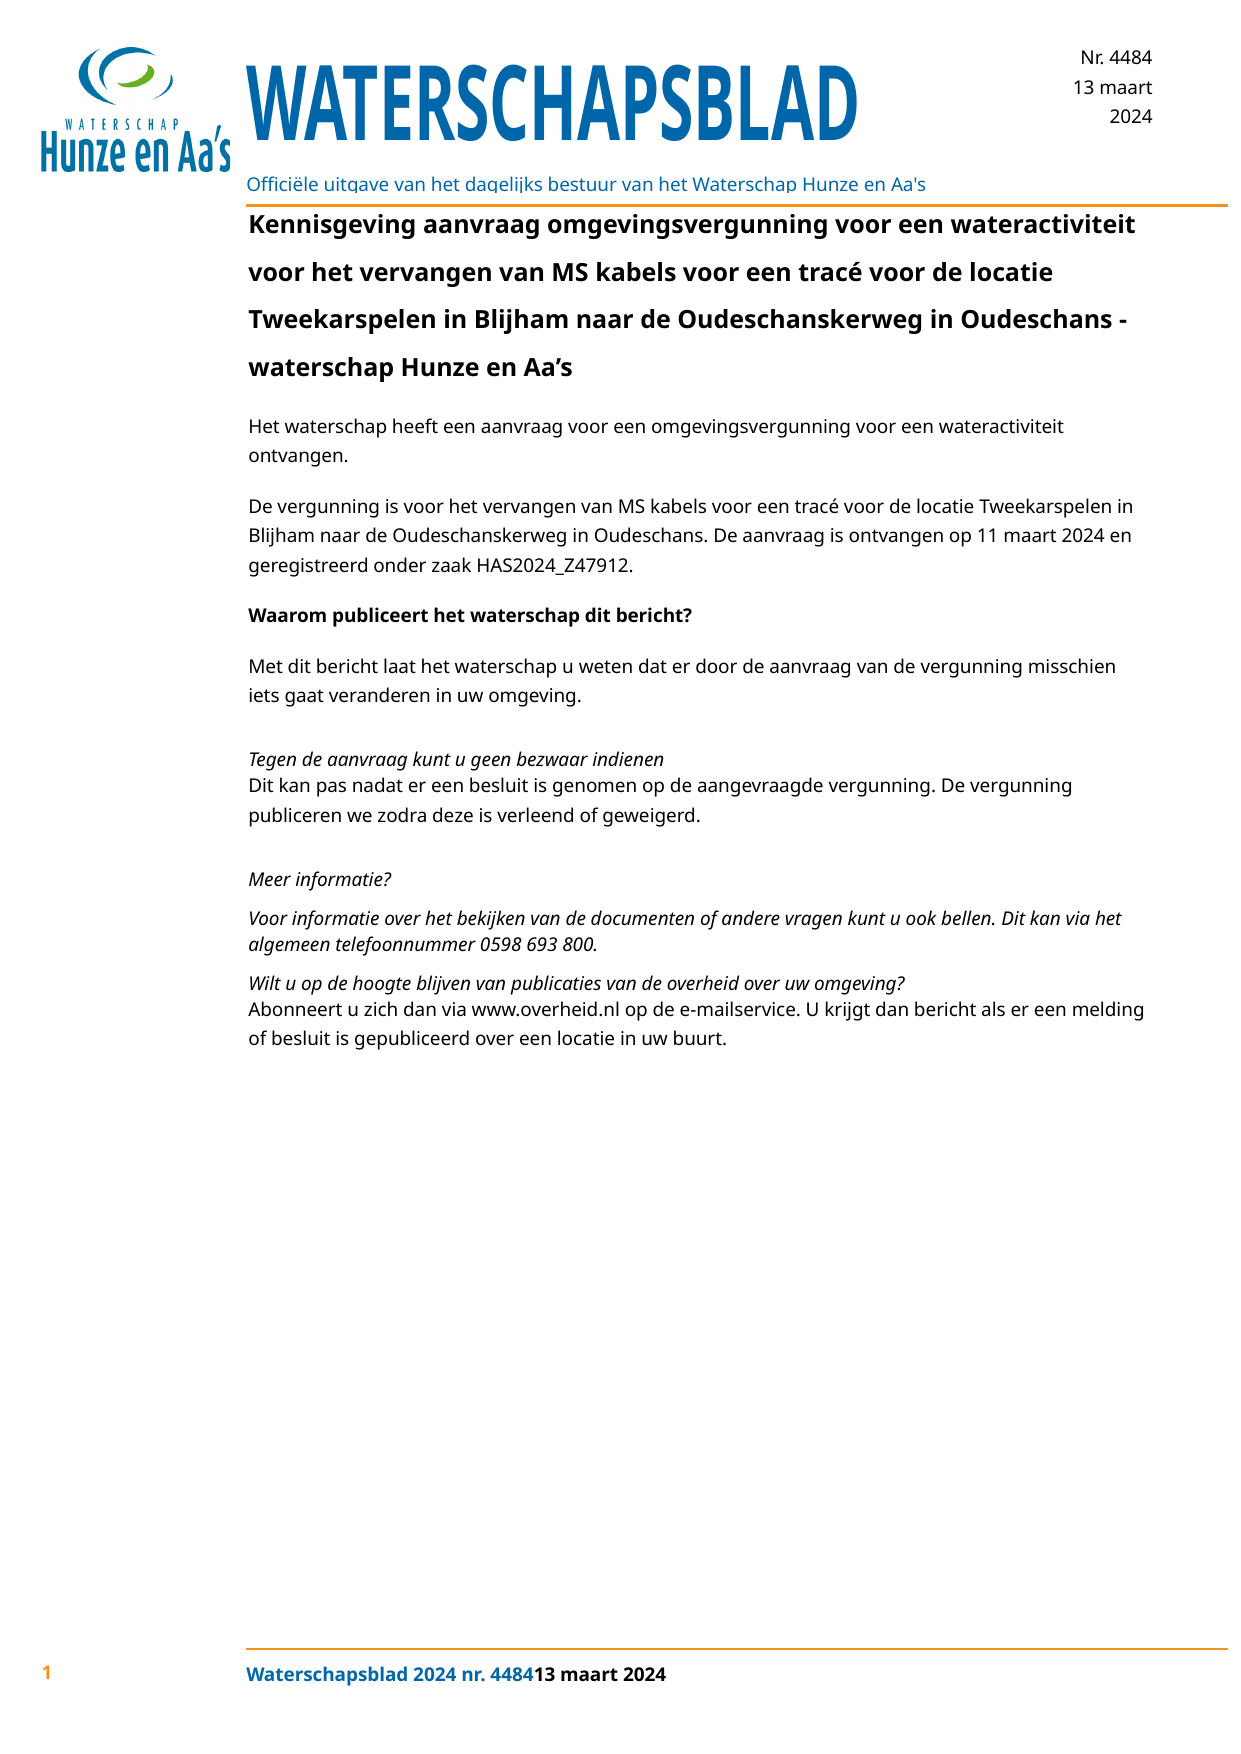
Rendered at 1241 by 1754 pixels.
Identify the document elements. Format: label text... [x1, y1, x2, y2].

picture [226, 145, 231, 156]
text Kennisgeving aanvraag omgevingsvergunning voor een wateractiviteit voor het vervangen van MS kabels voor een tracé voor de locatie Tweekarspelen in Blijham naar de Oudeschanskerweg in Oudeschans - waterschap Hunze en Aa’s [248, 207, 1152, 384]
text Meer informatie? [248, 866, 1152, 892]
text Tegen de aanvraag kunt u geen bezwaar indienen [248, 747, 1152, 772]
text Voor informatie over het bekijken van de documenten of andere vragen kunt u ook bellen. Dit kan via het algemeen telefoonnummer 0598 693 800. [248, 905, 1152, 957]
text Wilt u op de hoogte blijven van publicaties van de overheid over uw omgeving? [248, 970, 1152, 996]
text Met dit bericht laat het waterschap u weten dat er door de aanvraag van de vergunning misschien iets gaat veranderen in uw omgeving. [248, 653, 1152, 708]
picture [41, 47, 231, 172]
text Waarom publiceert het waterschap dit bericht? [248, 603, 1152, 628]
picture [183, 163, 191, 172]
text De vergunning is voor het vervangen van MS kabels voor een tracé voor de locatie Tweekarspelen in Blijham naar de Oudeschanskerweg in Oudeschans. De aanvraag is ontvangen op 11 maart 2024 en geregistreerd onder zaak HAS2024_Z47912. [248, 493, 1152, 578]
text Het waterschap heeft een aanvraag voor een omgevingsvergunning voor een wateractiviteit ontvangen. [248, 413, 1152, 468]
picture [47, 154, 51, 172]
text Abonneert u zich dan via www.overheid.nl op de e-mailservice. U krijgt dan bericht als er een melding of besluit is gepubliceerd over een locatie in uw buurt. [248, 996, 1152, 1051]
text Dit kan pas nadat er een besluit is genomen op de aangevraagde vergunning. De vergunning publiceren we zodra deze is verleend of geweigerd. [248, 772, 1152, 828]
